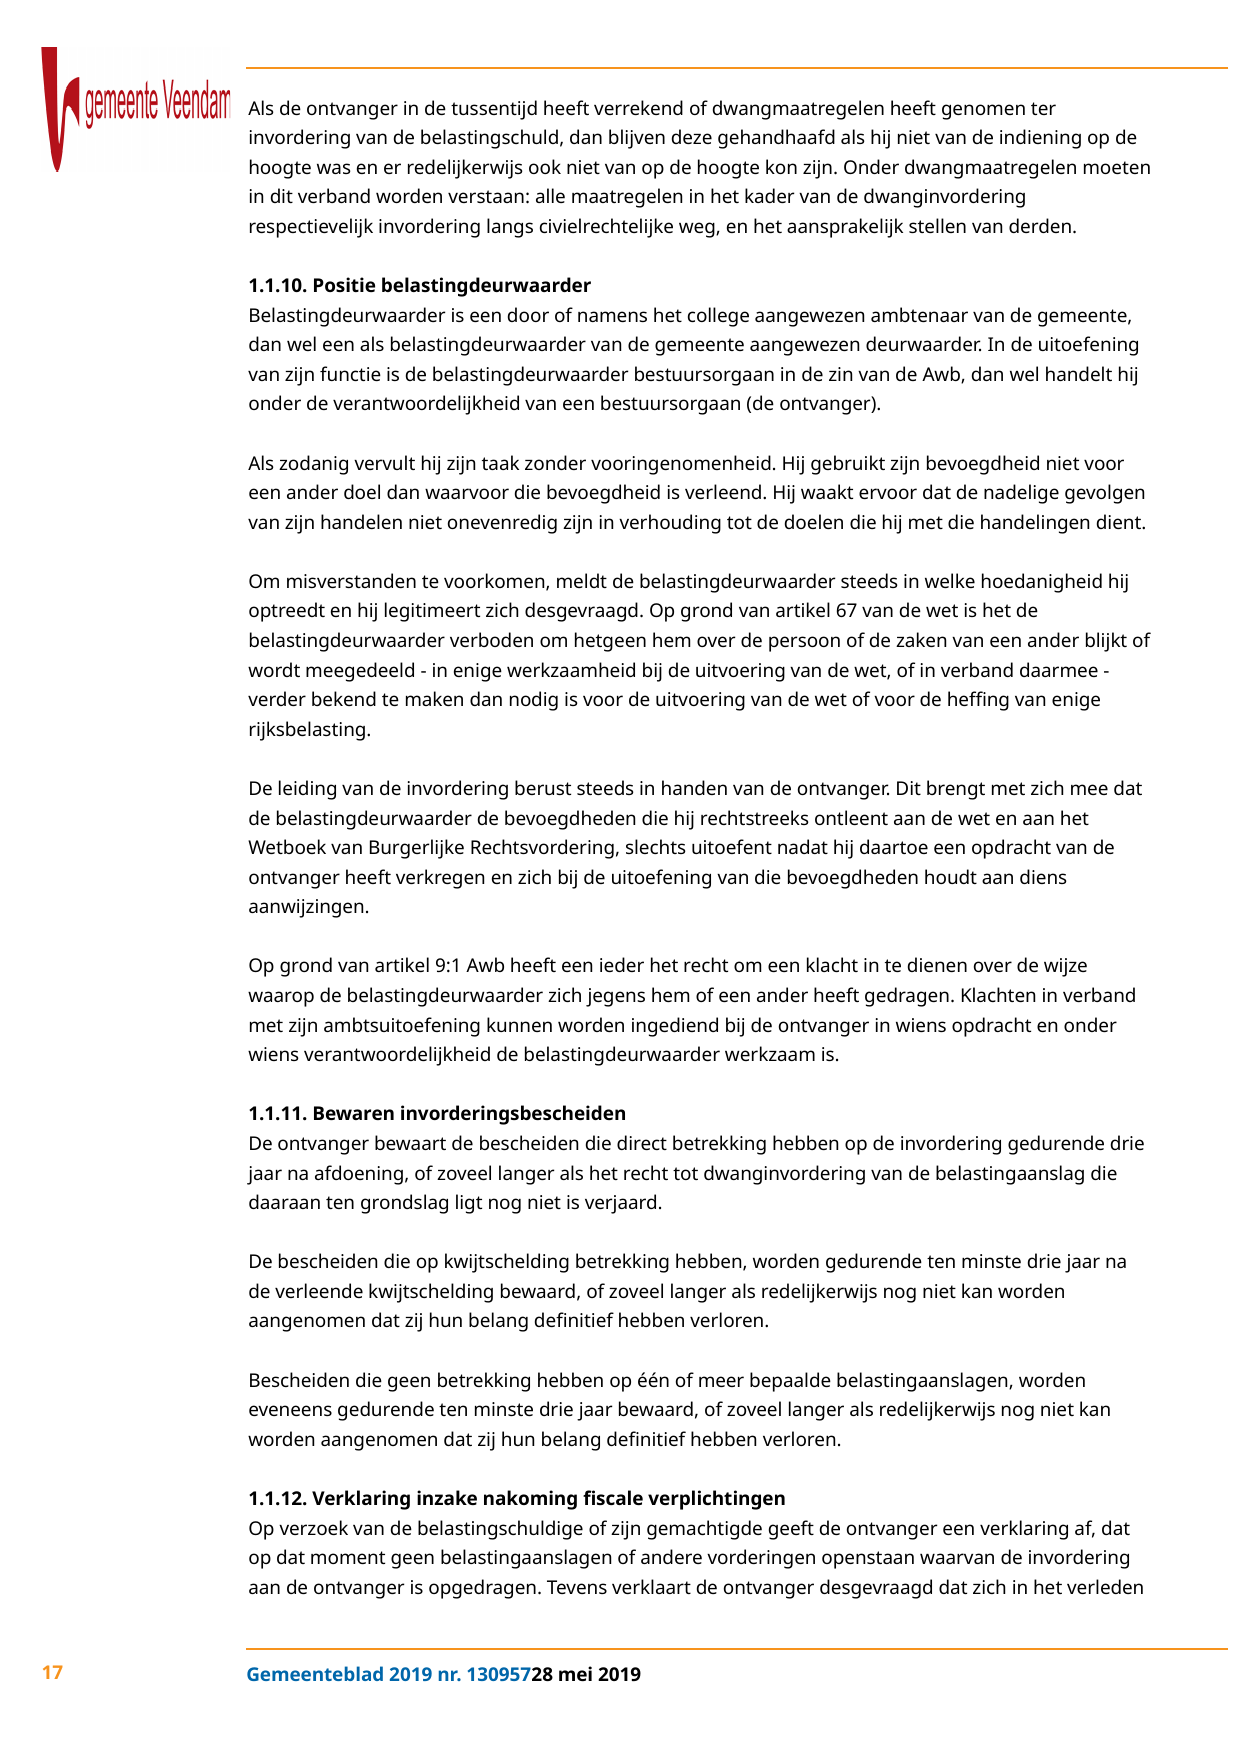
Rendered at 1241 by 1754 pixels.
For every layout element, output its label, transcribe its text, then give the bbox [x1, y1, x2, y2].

text Als de ontvanger in de tussentijd heeft verrekend of dwangmaatregelen heeft genomen ter invordering van de belastingschuld, dan blijven deze gehandhaafd als hij niet van de indiening op de hoogte was en er redelijkerwijs ook niet van op de hoogte kon zijn. Onder dwangmaatregelen moeten in dit verband worden verstaan: alle maatregelen in het kader van de dwanginvordering respectievelijk invordering langs civielrechtelijke weg, en het aansprakelijk stellen van derden. [248, 95, 1152, 239]
text 1.1.12. Verklaring inzake nakoming fiscale verplichtingen [248, 1485, 1152, 1511]
text 1.1.11. Bewaren invorderingsbescheiden [248, 1101, 1152, 1126]
text De leiding van de invordering berust steeds in handen van de ontvanger. Dit brengt met zich mee dat de belastingdeurwaarder de bevoegdheden die hij rechtstreeks ontleent aan de wet en aan het Wetboek van Burgerlijke Rechtsvordering, slechts uitoefent nadat hij daartoe een opdracht van de ontvanger heeft verkregen en zich bij de uitoefening van die bevoegdheden houdt aan diens aanwijzingen. [248, 775, 1152, 919]
text Om misverstanden te voorkomen, meldt de belastingdeurwaarder steeds in welke hoedanigheid hij optreedt en hij legitimeert zich desgevraagd. Op grond van artikel 67 van de wet is het de belastingdeurwaarder verboden om hetgeen hem over de persoon of de zaken van een ander blijkt of wordt meegedeeld - in enige werkzaamheid bij de uitvoering van de wet, of in verband daarmee - verder bekend te maken dan nodig is voor de uitvoering van de wet of voor de heffing van enige rijksbelasting. [248, 568, 1152, 742]
text Als zodanig vervult hij zijn taak zonder vooringenomenheid. Hij gebruikt zijn bevoegdheid niet voor een ander doel dan waarvoor die bevoegdheid is verleend. Hij waakt ervoor dat de nadelige gevolgen van zijn handelen niet onevenredig zijn in verhouding tot de doelen die hij met die handelingen dient. [248, 450, 1152, 535]
text 1.1.10. Positie belastingdeurwaarder [248, 272, 1152, 298]
text De bescheiden die op kwijtschelding betrekking hebben, worden gedurende ten minste drie jaar na de verleende kwijtschelding bewaard, of zoveel langer als redelijkerwijs nog niet kan worden aangenomen dat zij hun belang definitief hebben verloren. [248, 1248, 1152, 1333]
text Op verzoek van de belastingschuldige of zijn gemachtigde geeft de ontvanger een verklaring af, dat op dat moment geen belastingaanslagen of andere vorderingen openstaan waarvan de invordering aan de ontvanger is opgedragen. Tevens verklaart de ontvanger desgevraagd dat zich in het verleden [248, 1515, 1152, 1600]
text De ontvanger bewaart de bescheiden die direct betrekking hebben op de invordering gedurende drie jaar na afdoening, of zoveel langer als het recht tot dwanginvordering van de belastingaanslag die daaraan ten grondslag ligt nog niet is verjaard. [248, 1130, 1152, 1215]
text Bescheiden die geen betrekking hebben op één of meer bepaalde belastingaanslagen, worden eveneens gedurende ten minste drie jaar bewaard, of zoveel langer als redelijkerwijs nog niet kan worden aangenomen dat zij hun belang definitief hebben verloren. [248, 1367, 1152, 1452]
text Op grond van artikel 9:1 Awb heeft een ieder het recht om een klacht in te dienen over de wijze waarop de belastingdeurwaarder zich jegens hem of een ander heeft gedragen. Klachten in verband met zijn ambtsuitoefening kunnen worden ingediend bij de ontvanger in wiens opdracht en onder wiens verantwoordelijkheid de belastingdeurwaarder werkzaam is. [248, 953, 1152, 1067]
picture [41, 47, 231, 172]
text Belastingdeurwaarder is een door of namens het college aangewezen ambtenaar van de gemeente, dan wel een als belastingdeurwaarder van de gemeente aangewezen deurwaarder. In de uitoefening van zijn functie is de belastingdeurwaarder bestuursorgaan in de zin van de Awb, dan wel handelt hij onder de verantwoordelijkheid van een bestuursorgaan (de ontvanger). [248, 302, 1152, 416]
